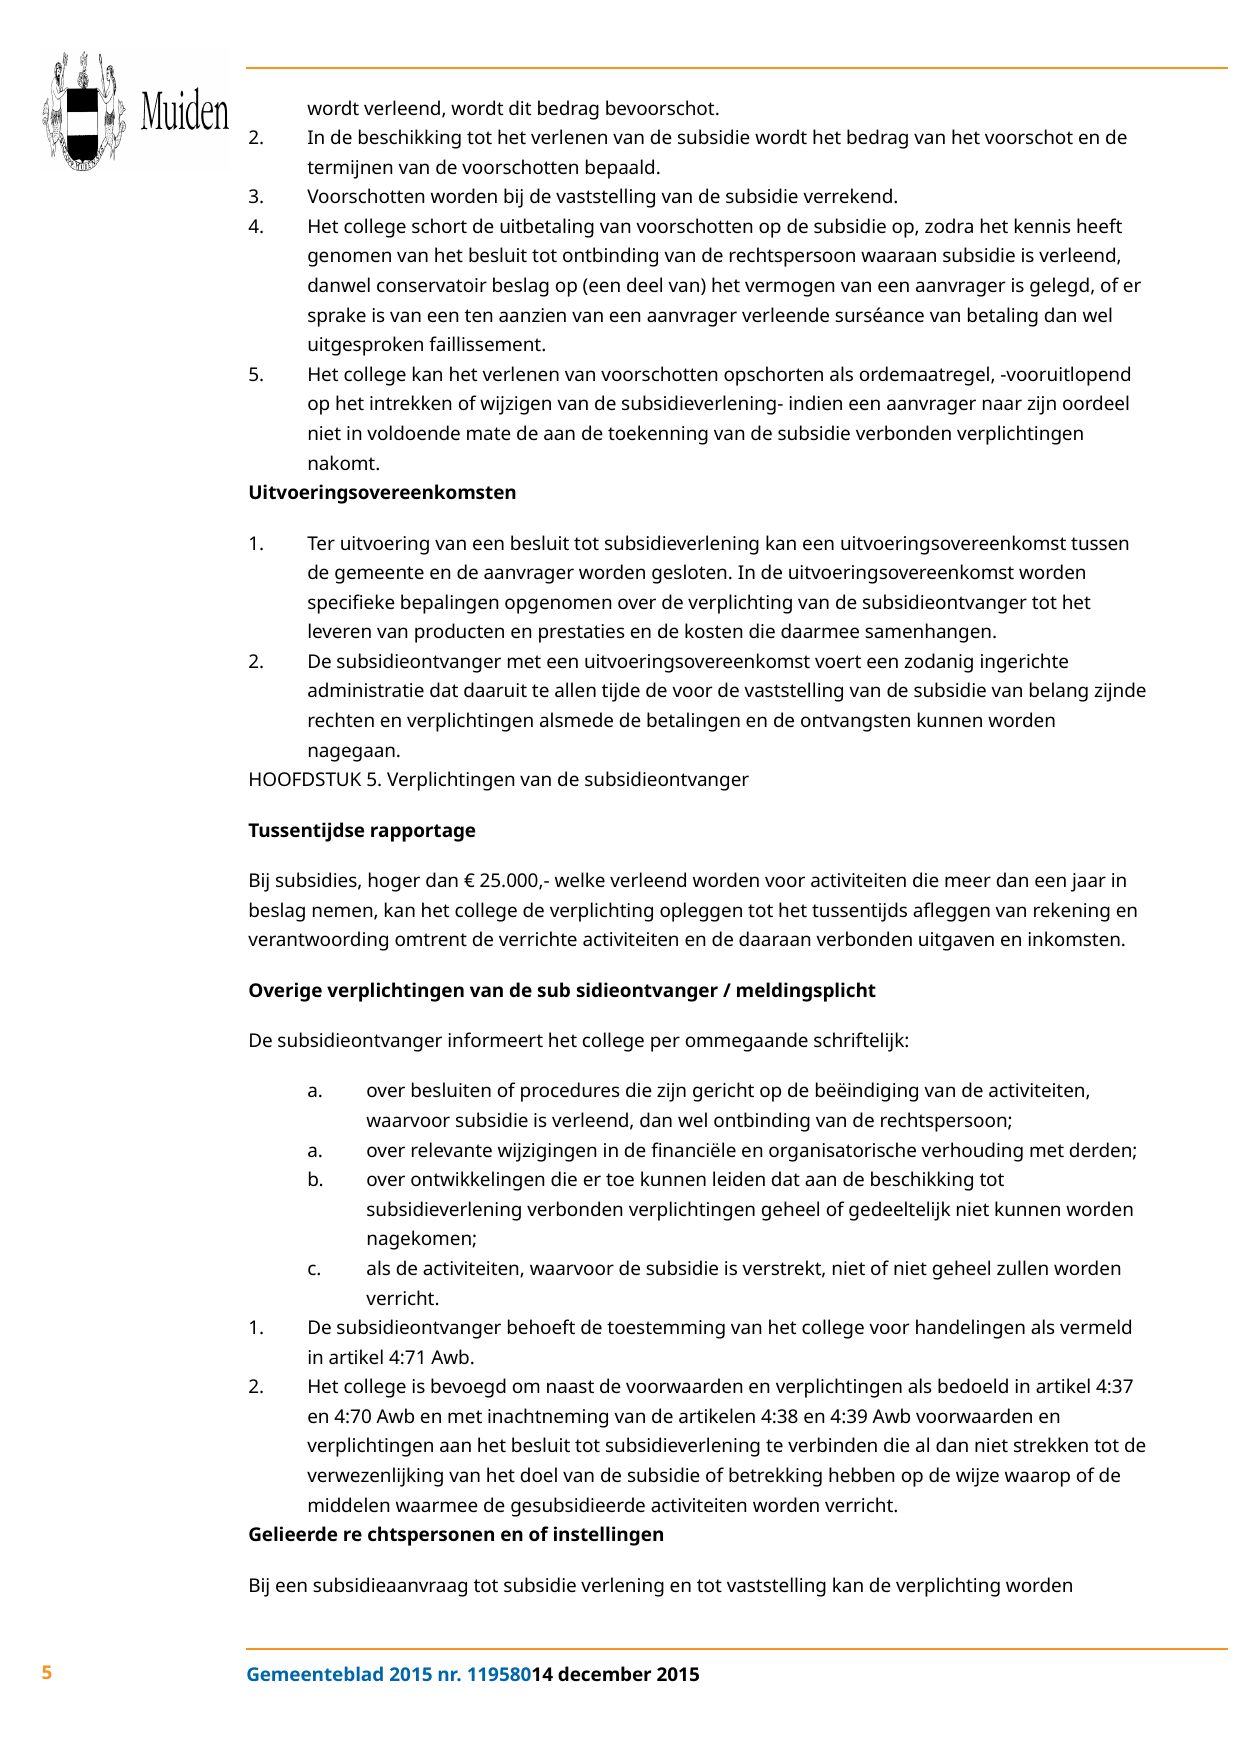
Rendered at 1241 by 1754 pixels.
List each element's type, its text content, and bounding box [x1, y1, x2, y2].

text HOOFDSTUK 5. Verplichtingen van de subsidieontvanger [248, 766, 1152, 792]
list De subsidieontvanger met een uitvoeringsovereenkomst voert een zodanig ingerichte administratie dat daaruit te allen tijde de voor de vaststelling van de subsidie van belang zijnde rechten en verplichtingen alsmede de betalingen en de ontvangsten kunnen worden nagegaan. [248, 648, 1152, 763]
text Tussentijdse rapportage [248, 817, 1152, 843]
text Bij een subsidieaanvraag tot subsidie verlening en tot vaststelling kan de verplichting worden [248, 1572, 1152, 1598]
list over ontwikkelingen die er toe kunnen leiden dat aan de beschikking tot subsidieverlening verbonden verplichtingen geheel of gedeeltelijk niet kunnen worden nagekomen; [307, 1166, 1152, 1251]
list als de activiteiten, waarvoor de subsidie is verstrekt, niet of niet geheel zullen worden verricht. [307, 1255, 1152, 1311]
text Bij subsidies, hoger dan € 25.000,- welke verleend worden voor activiteiten die meer dan een jaar in beslag nemen, kan het college de verplichting opleggen tot het tussentijds afleggen van rekening en verantwoording omtrent de verrichte activiteiten en de daaraan verbonden uitgaven en inkomsten. [248, 867, 1152, 952]
list Voorschotten worden bij de vaststelling van de subsidie verrekend. [248, 183, 1152, 209]
text Gelieerde re chtspersonen en of instellingen [248, 1521, 1152, 1547]
list wordt verleend, wordt dit bedrag bevoorschot. [248, 95, 1152, 121]
text De subsidieontvanger informeert het college per ommegaande schriftelijk: [248, 1027, 1152, 1053]
list over besluiten of procedures die zijn gericht op de beëindiging van de activiteiten, waarvoor subsidie is verleend, dan wel ontbinding van de rechtspersoon; [307, 1078, 1152, 1133]
text Overige verplichtingen van de sub sidieontvanger / meldingsplicht [248, 977, 1152, 1003]
list In de beschikking tot het verlenen van de subsidie wordt het bedrag van het voorschot en de termijnen van de voorschotten bepaald. [248, 124, 1152, 180]
text Uitvoeringsovereenkomsten [248, 479, 1152, 505]
list Ter uitvoering van een besluit tot subsidieverlening kan een uitvoeringsovereenkomst tussen de gemeente en de aanvrager worden gesloten. In de uitvoeringsovereenkomst worden specifieke bepalingen opgenomen over de verplichting van de subsidieontvanger tot het leveren van producten en prestaties en de kosten die daarmee samenhangen. [248, 530, 1152, 644]
list over relevante wijzigingen in de financiële en organisatorische verhouding met derden; [307, 1137, 1152, 1163]
list Het college kan het verlenen van voorschotten opschorten als ordemaatregel, -vooruitlopend op het intrekken of wijzigen van de subsidieverlening- indien een aanvrager naar zijn oordeel niet in voldoende mate de aan de toekenning van de subsidie verbonden verplichtingen nakomt. [248, 361, 1152, 476]
list De subsidieontvanger behoeft de toestemming van het college voor handelingen als vermeld in artikel 4:71 Awb. [248, 1314, 1152, 1370]
list Het college schort de uitbetaling van voorschotten op de subsidie op, zodra het kennis heeft genomen van het besluit tot ontbinding van de rechtspersoon waaraan subsidie is verleend, danwel conservatoir beslag op (een deel van) het vermogen van een aanvrager is gelegd, of er sprake is van een ten aanzien van een aanvrager verleende surséance van betaling dan wel uitgesproken faillissement. [248, 213, 1152, 357]
picture [41, 47, 231, 172]
list Het college is bevoegd om naast de voorwaarden en verplichtingen als bedoeld in artikel 4:37 en 4:70 Awb en met inachtneming van de artikelen 4:38 en 4:39 Awb voorwaarden en verplichtingen aan het besluit tot subsidieverlening te verbinden die al dan niet strekken tot de verwezenlijking van het doel van de subsidie of betrekking hebben op de wijze waarop of de middelen waarmee de gesubsidieerde activiteiten worden verricht. [248, 1373, 1152, 1518]
